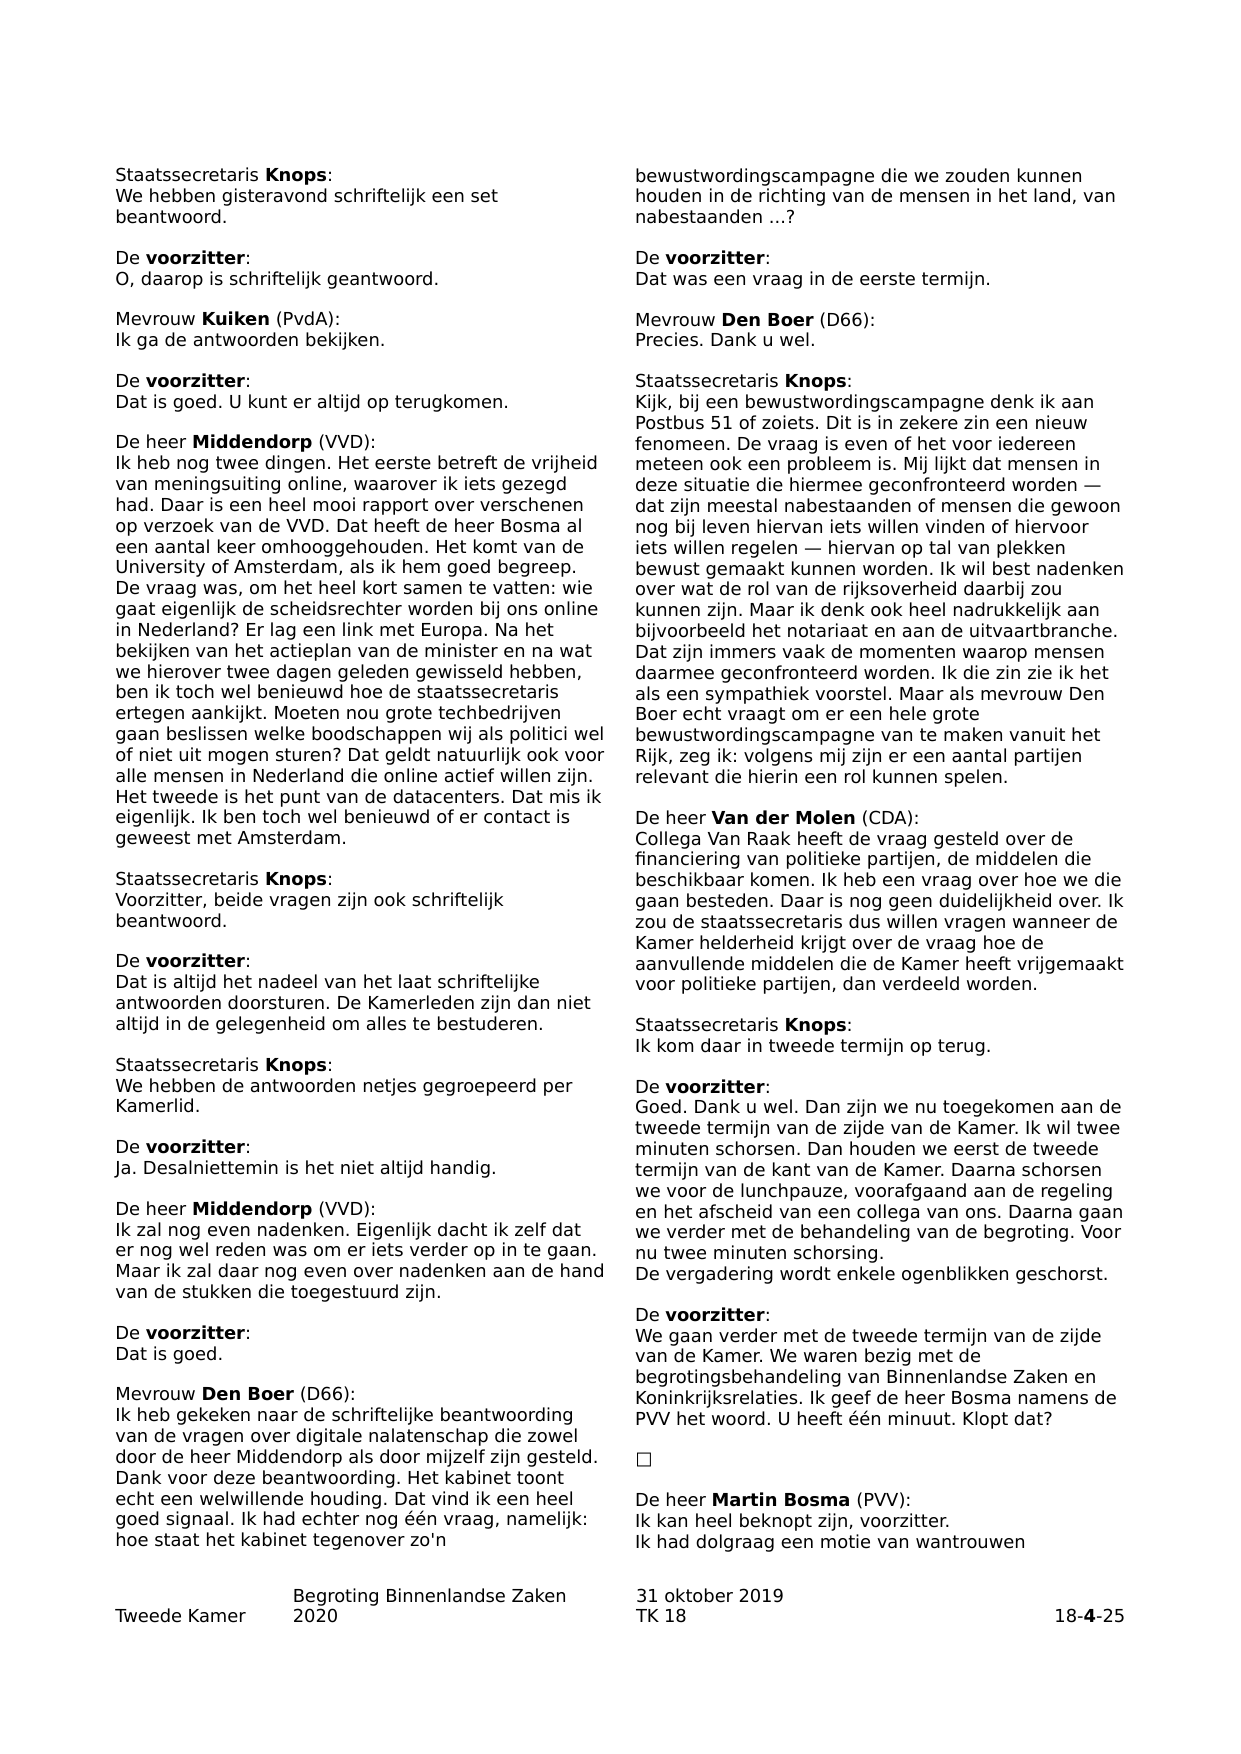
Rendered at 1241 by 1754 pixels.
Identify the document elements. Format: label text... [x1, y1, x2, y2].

text Ik zal nog even nadenken. Eigenlijk dacht ik zelf dat er nog wel reden was om er iets verder op in te gaan. Maar ik zal daar nog even over nadenken aan de hand van de stukken die toegestuurd zijn. [115, 1219, 605, 1303]
text Precies. Dank u wel. [635, 330, 1125, 351]
text De voorzitter: [635, 1076, 1125, 1097]
text We hebben de antwoorden netjes gegroepeerd per Kamerlid. [115, 1075, 605, 1117]
text Ja. Desalniettemin is het niet altijd handig. [115, 1158, 605, 1178]
text De voorzitter: [115, 951, 605, 972]
text We gaan verder met de tweede termijn van de zijde van de Kamer. We waren bezig met de begrotingsbehandeling van Binnenlandse Zaken en Koninkrijksrelaties. Ik geef de heer Bosma namens de PVV het woord. U heeft één minuut. Klopt dat? [635, 1325, 1125, 1429]
text Staatssecretaris Knops: [115, 1054, 605, 1075]
text De voorzitter: [635, 1305, 1125, 1325]
text Mevrouw Kuiken (PvdA): [115, 309, 605, 330]
text De voorzitter: [115, 248, 605, 268]
text De heer Martin Bosma (PVV): [635, 1490, 1125, 1511]
text Dat was een vraag in de eerste termijn. [635, 268, 1125, 289]
text Staatssecretaris Knops: [635, 371, 1125, 392]
text O, daarop is schriftelijk geantwoord. [115, 268, 605, 289]
text De heer Van der Molen (CDA): [635, 807, 1125, 828]
text bewustwordingscampagne die we zouden kunnen houden in de richting van de mensen in het land, van nabestaanden ...? [635, 165, 1125, 228]
text Ik heb gekeken naar de schriftelijke beantwoording van de vragen over digitale nalatenschap die zowel door de heer Middendorp als door mijzelf zijn gesteld. Dank voor deze beantwoording. Het kabinet toont echt een welwillende houding. Dat vind ik een heel goed signaal. Ik had echter nog één vraag, namelijk: hoe staat het kabinet tegenover zo'n [115, 1405, 605, 1551]
text De voorzitter: [115, 1137, 605, 1158]
text Ik kom daar in tweede termijn op terug. [635, 1036, 1125, 1056]
text Ik heb nog twee dingen. Het eerste betreft de vrijheid van meningsuiting online, waarover ik iets gezegd had. Daar is een heel mooi rapport over verschenen op verzoek van de VVD. Dat heeft de heer Bosma al een aantal keer omhooggehouden. Het komt van de University of Amsterdam, als ik hem goed begreep. De vraag was, om het heel kort samen te vatten: wie gaat eigenlijk de scheidsrechter worden bij ons online in Nederland? Er lag een link met Europa. Na het bekijken van het actieplan van de minister en na wat we hierover twee dagen geleden gewisseld hebben, ben ik toch wel benieuwd hoe de staatssecretaris ertegen aankijkt. Moeten nou grote techbedrijven gaan beslissen welke boodschappen wij als politici wel of niet uit mogen sturen? Dat geldt natuurlijk ook voor alle mensen in Nederland die online actief willen zijn. Het tweede is het punt van de datacenters. Dat mis ik eigenlijk. Ik ben toch wel benieuwd of er contact is geweest met Amsterdam. [115, 453, 605, 849]
text De heer Middendorp (VVD): [115, 1198, 605, 1219]
text Staatssecretaris Knops: [115, 869, 605, 890]
text Staatssecretaris Knops: [115, 165, 605, 186]
text Staatssecretaris Knops: [635, 1015, 1125, 1036]
text Ik ga de antwoorden bekijken. [115, 330, 605, 351]
text Collega Van Raak heeft de vraag gesteld over de financiering van politieke partijen, de middelen die beschikbaar komen. Ik heb een vraag over hoe we die gaan besteden. Daar is nog geen duidelijkheid over. Ik zou de staatssecretaris dus willen vragen wanneer de Kamer helderheid krijgt over de vraag hoe de aanvullende middelen die de Kamer heeft vrijgemaakt voor politieke partijen, dan verdeeld worden. [635, 828, 1125, 995]
text De voorzitter: [115, 371, 605, 392]
text Kijk, bij een bewustwordingscampagne denk ik aan Postbus 51 of zoiets. Dit is in zekere zin een nieuw fenomeen. De vraag is even of het voor iedereen meteen ook een probleem is. Mij lijkt dat mensen in deze situatie die hiermee geconfronteerd worden — dat zijn meestal nabestaanden of mensen die gewoon nog bij leven hiervan iets willen vinden of hiervoor iets willen regelen — hiervan op tal van plekken bewust gemaakt kunnen worden. Ik wil best nadenken over wat de rol van de rijksoverheid daarbij zou kunnen zijn. Maar ik denk ook heel nadrukkelijk aan bijvoorbeeld het notariaat en aan de uitvaartbranche. Dat zijn immers vaak de momenten waarop mensen daarmee geconfronteerd worden. Ik die zin zie ik het als een sympathiek voorstel. Maar als mevrouw Den Boer echt vraagt om er een hele grote bewustwordingscampagne van te maken vanuit het Rijk, zeg ik: volgens mij zijn er een aantal partijen relevant die hierin een rol kunnen spelen. [635, 392, 1125, 787]
text Mevrouw Den Boer (D66): [635, 309, 1125, 330]
text Goed. Dank u wel. Dan zijn we nu toegekomen aan de tweede termijn van de zijde van de Kamer. Ik wil twee minuten schorsen. Dan houden we eerst de tweede termijn van de kant van de Kamer. Daarna schorsen we voor de lunchpauze, voorafgaand aan de regeling en het afscheid van een collega van ons. Daarna gaan we verder met de behandeling van de begroting. Voor nu twee minuten schorsing. [635, 1097, 1125, 1264]
text We hebben gisteravond schriftelijk een set beantwoord. [115, 186, 605, 228]
text Ik kan heel beknopt zijn, voorzitter. [635, 1511, 1125, 1532]
text Mevrouw Den Boer (D66): [115, 1384, 605, 1405]
text Ik had dolgraag een motie van wantrouwen [635, 1532, 1125, 1553]
text Dat is goed. [115, 1343, 605, 1364]
text De vergadering wordt enkele ogenblikken geschorst. [635, 1264, 1125, 1285]
text De voorzitter: [115, 1323, 605, 1343]
text De heer Middendorp (VVD): [115, 432, 605, 453]
text Dat is goed. U kunt er altijd op terugkomen. [115, 392, 605, 412]
text ⬜ [635, 1449, 1125, 1470]
text De voorzitter: [635, 248, 1125, 268]
text Dat is altijd het nadeel van het laat schriftelijke antwoorden doorsturen. De Kamerleden zijn dan niet altijd in de gelegenheid om alles te bestuderen. [115, 972, 605, 1034]
text Voorzitter, beide vragen zijn ook schriftelijk beantwoord. [115, 890, 605, 931]
